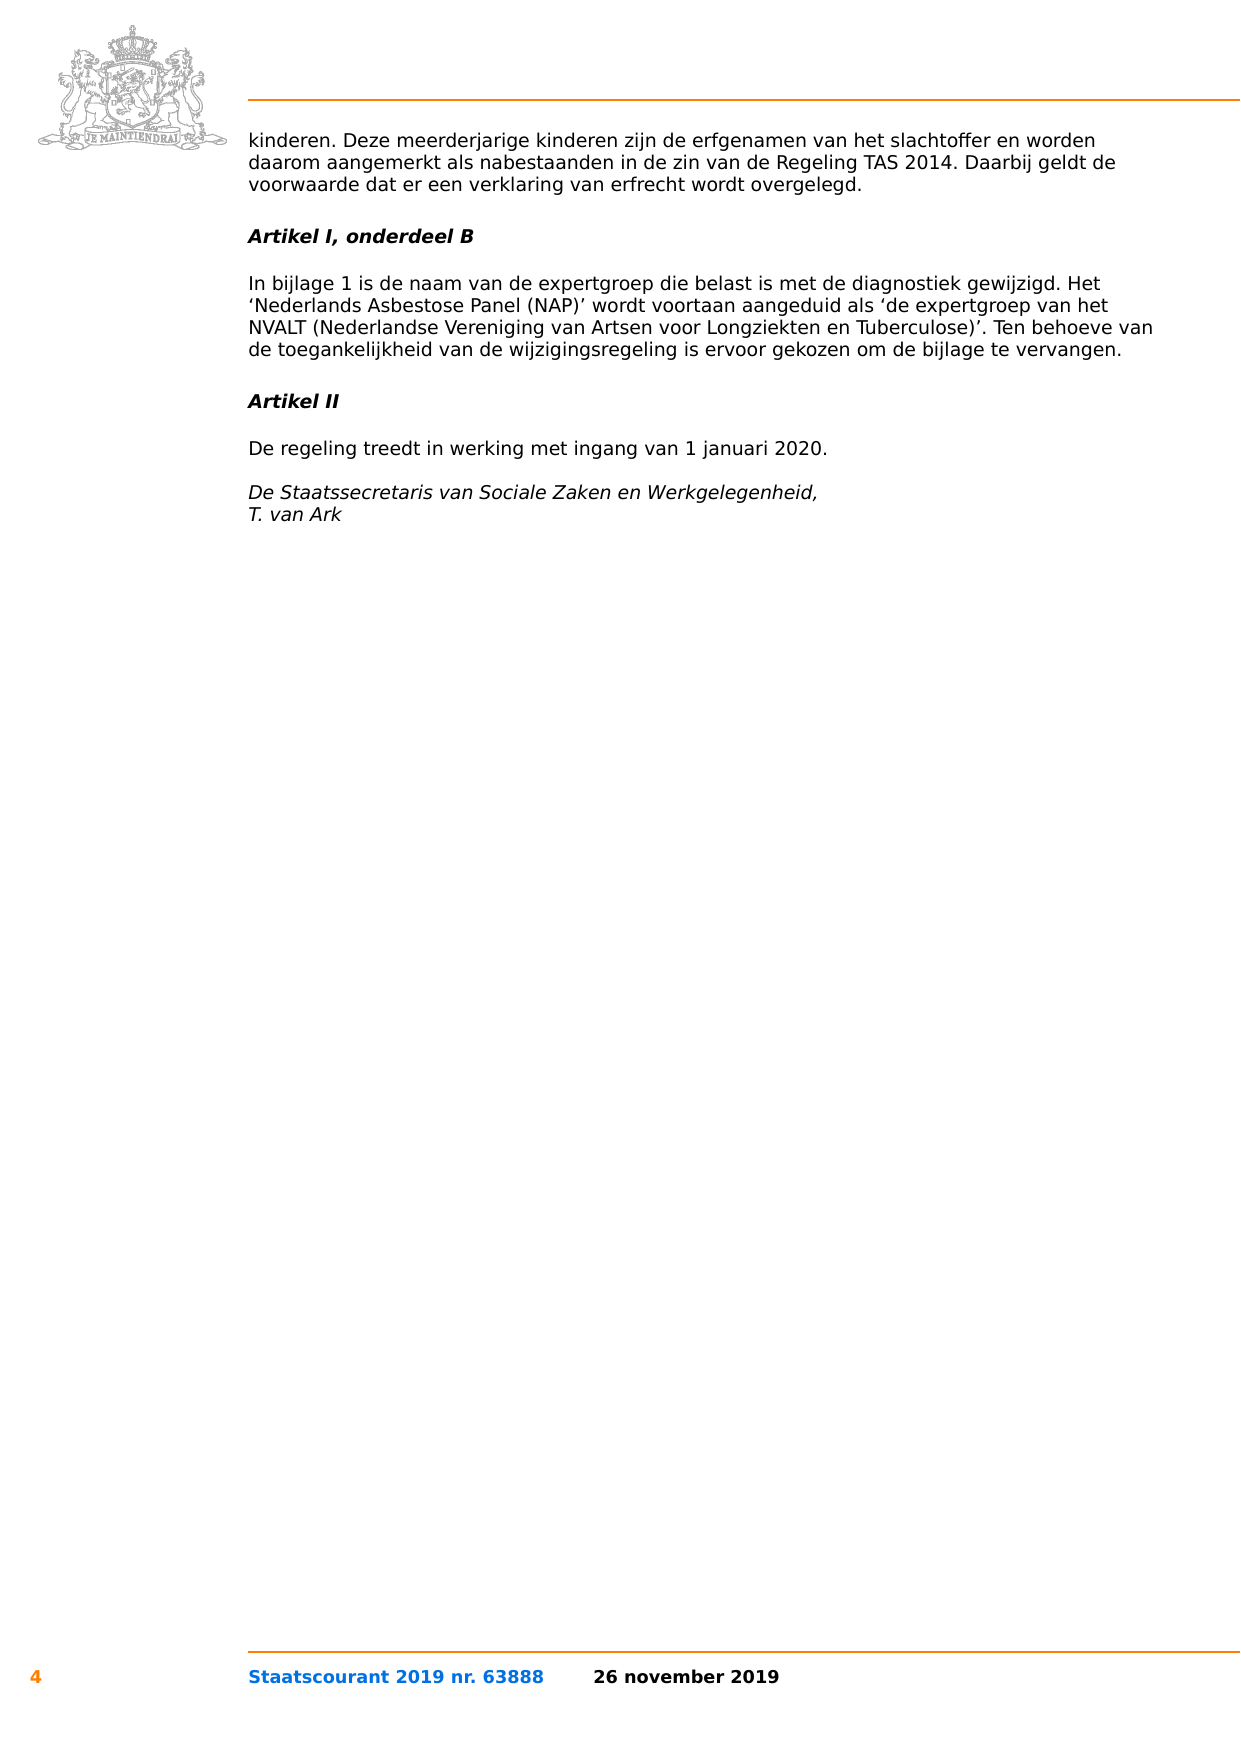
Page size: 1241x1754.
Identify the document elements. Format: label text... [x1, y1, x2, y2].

subtitle Artikel I, onderdeel B [248, 226, 1163, 248]
subtitle Artikel II [248, 391, 1163, 413]
picture [38, 25, 227, 150]
text De regeling treedt in werking met ingang van 1 januari 2020. [248, 438, 1163, 460]
text kinderen. Deze meerderjarige kinderen zijn de erfgenamen van het slachtoffer en worden daarom aangemerkt als nabestaanden in de zin van de Regeling TAS 2014. Daarbij geldt de voorwaarde dat er een verklaring van erfrecht wordt overgelegd. [248, 130, 1163, 196]
text De Staatssecretaris van Sociale Zaken en Werkgelegenheid, T. van Ark [248, 482, 1163, 526]
text In bijlage 1 is de naam van de expertgroep die belast is met de diagnostiek gewijzigd. Het ‘Nederlands Asbestose Panel (NAP)’ wordt voortaan aangeduid als ‘de expertgroep van het NVALT (Nederlandse Vereniging van Artsen voor Longziekten en Tuberculose)’. Ten behoeve van de toegankelijkheid van de wijzigingsregeling is ervoor gekozen om de bijlage te vervangen. [248, 273, 1163, 361]
